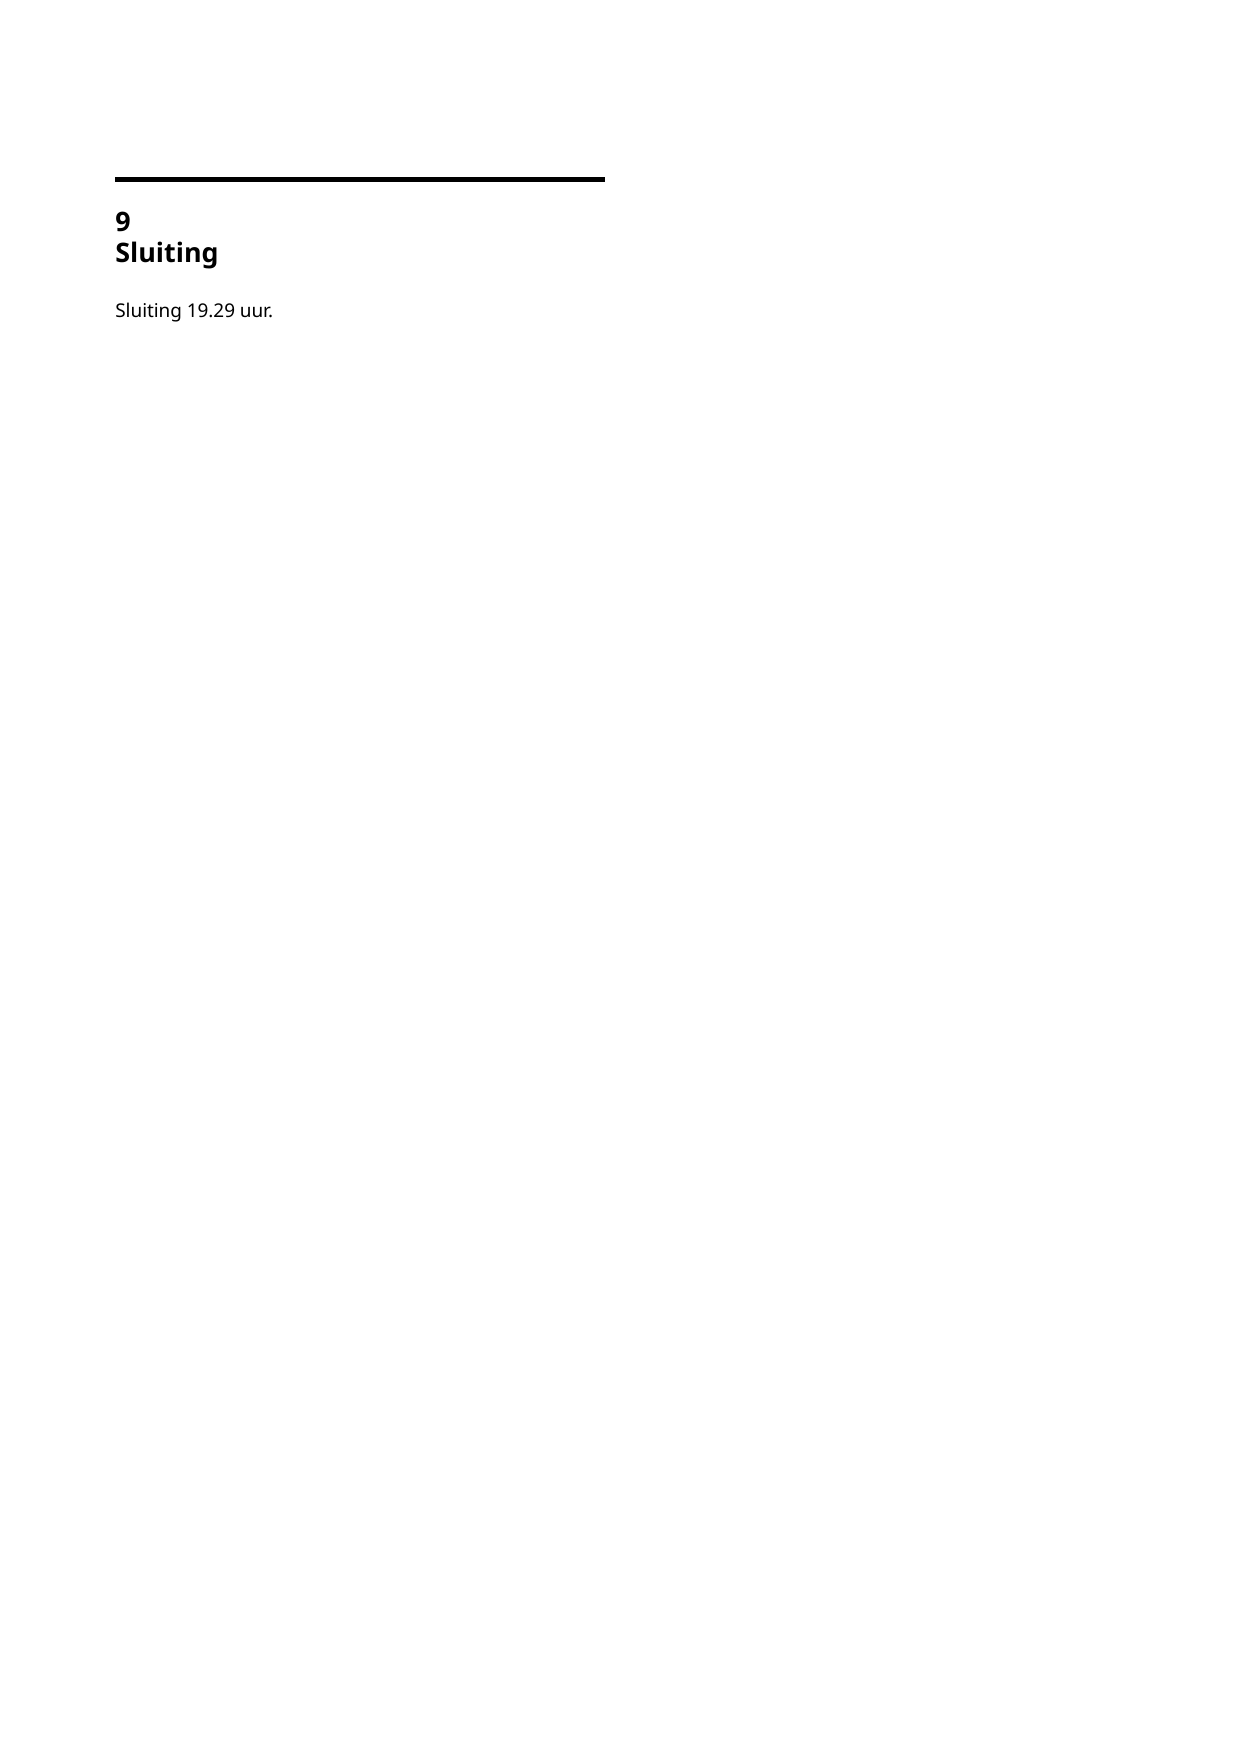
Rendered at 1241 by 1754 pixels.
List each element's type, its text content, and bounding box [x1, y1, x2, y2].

text Sluiting 19.29 uur. [115, 302, 605, 322]
text Sluiting [115, 239, 605, 283]
text 9 [115, 203, 605, 239]
